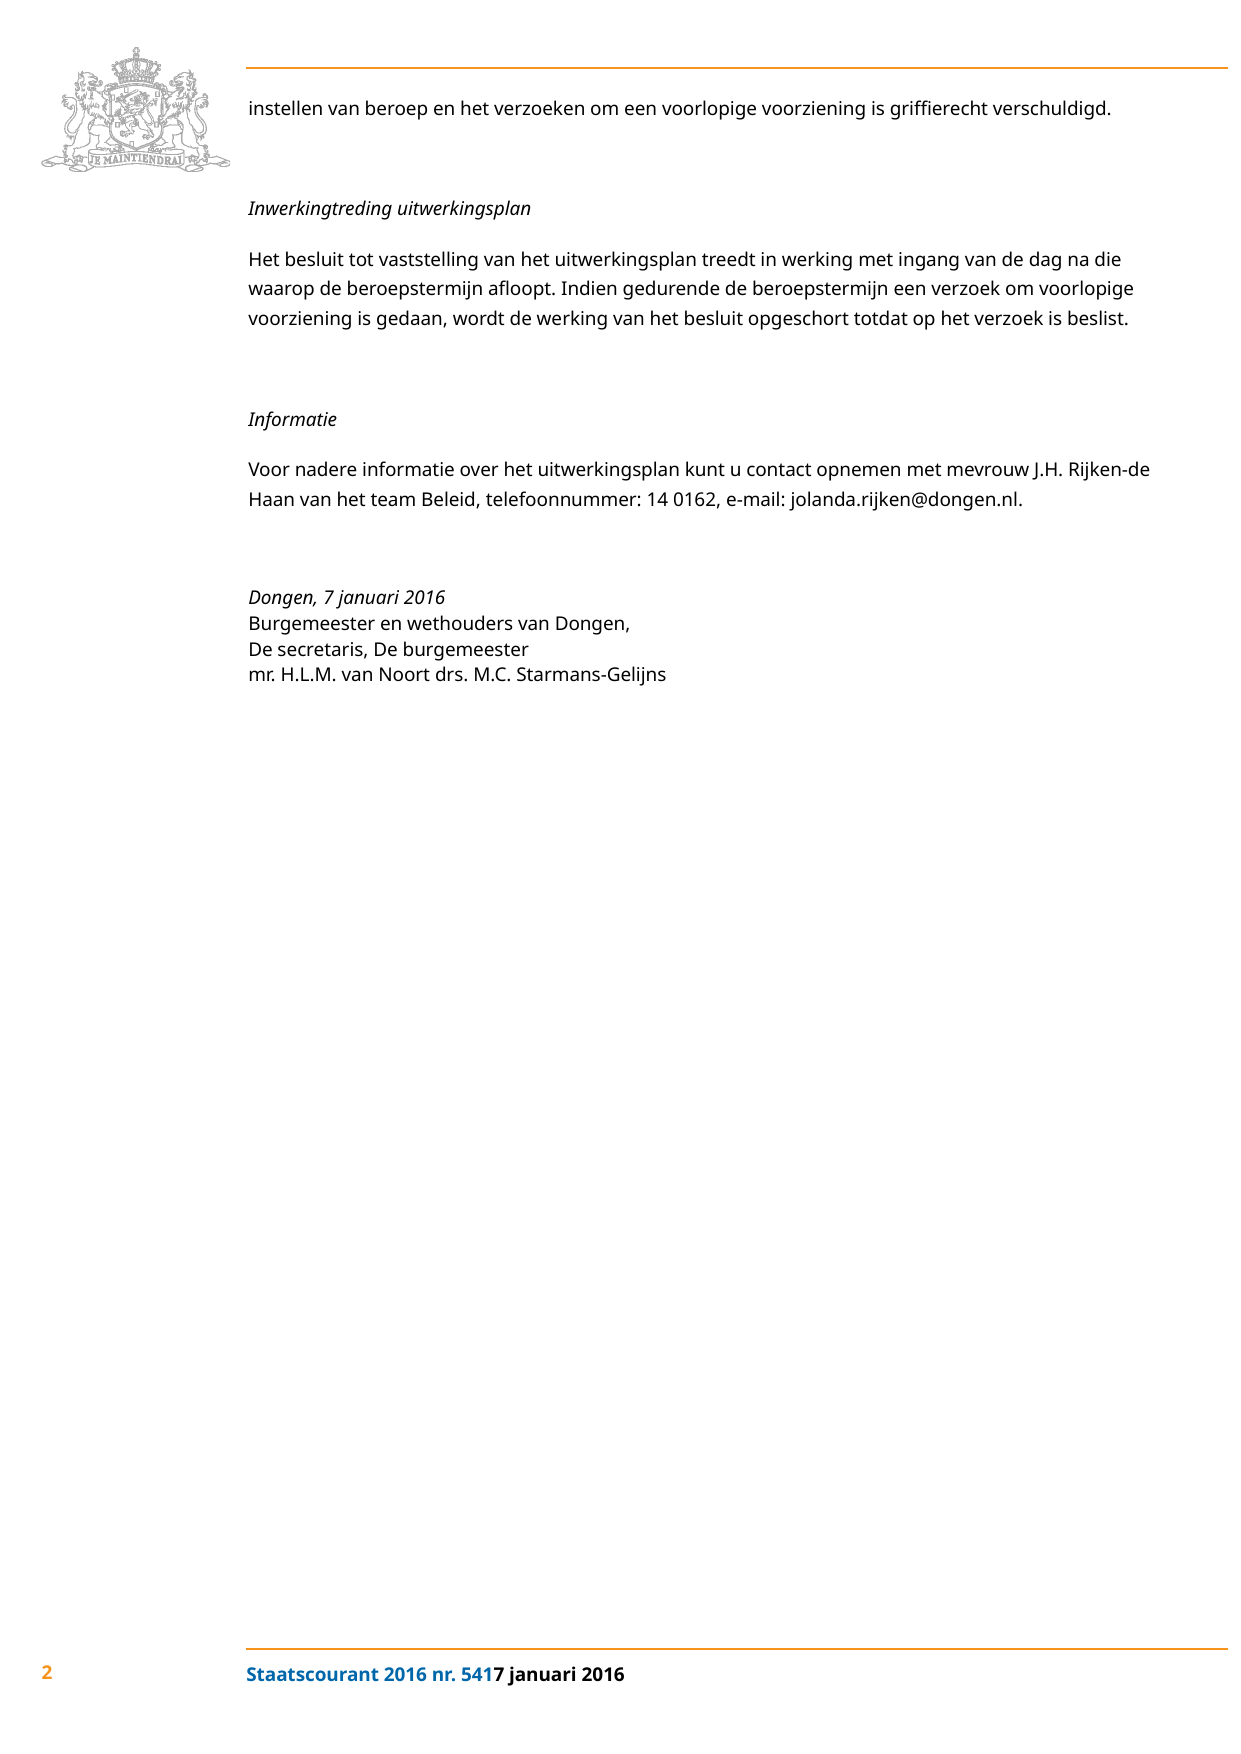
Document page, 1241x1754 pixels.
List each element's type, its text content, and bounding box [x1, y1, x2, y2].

text Voor nadere informatie over het uitwerkingsplan kunt u contact opnemen met mevrouw J.H. Rijken-de Haan van het team Beleid, telefoonnummer: 14 0162, e-mail: jolanda.rijken@dongen.nl. [248, 456, 1152, 512]
text Het besluit tot vaststelling van het uitwerkingsplan treedt in werking met ingang van de dag na die waarop de beroepstermijn afloopt. Indien gedurende de beroepstermijn een verzoek om voorlopige voorziening is gedaan, wordt de werking van het besluit opgeschort totdat op het verzoek is beslist. [248, 246, 1152, 331]
text Burgemeester en wethouders van Dongen, [248, 610, 1152, 636]
picture [41, 47, 231, 172]
text Inwerkingtreding uitwerkingsplan [248, 196, 1152, 221]
text De secretaris, De burgemeester [248, 636, 1152, 661]
text Informatie [248, 406, 1152, 432]
text instellen van beroep en het verzoeken om een voorlopige voorziening is griffierecht verschuldigd. [248, 95, 1152, 121]
text Dongen, 7 januari 2016 [248, 584, 1152, 610]
text mr. H.L.M. van Noort drs. M.C. Starmans-Gelijns [248, 661, 1152, 687]
